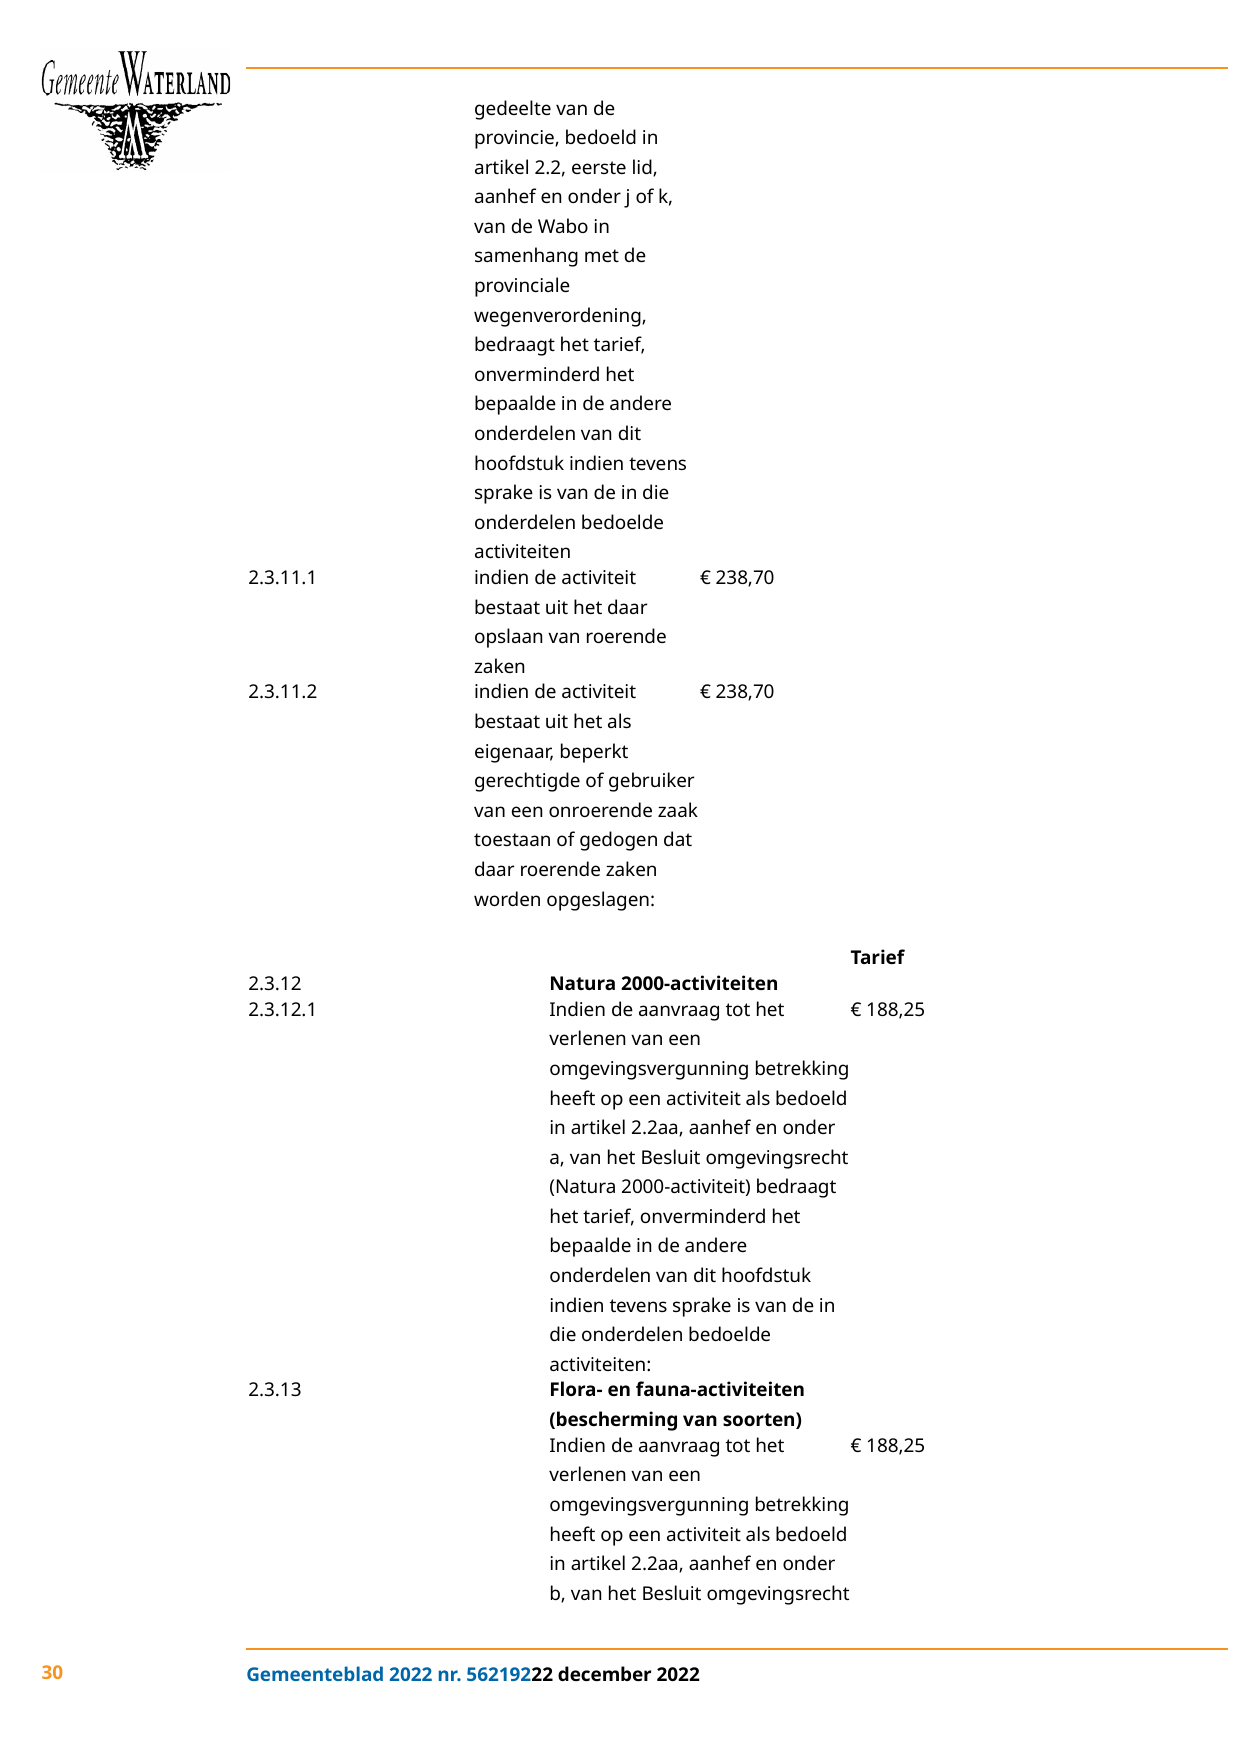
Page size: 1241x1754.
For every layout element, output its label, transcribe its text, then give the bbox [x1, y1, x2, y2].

picture [41, 47, 231, 172]
table_cell 2.3.11.1 [248, 564, 474, 679]
table_cell indien de activiteit bestaat uit het daar opslaan van roerende zaken [474, 564, 700, 679]
table_cell [850, 1377, 1152, 1432]
table_cell 2.3.13 [248, 1377, 549, 1432]
table_cell [700, 95, 926, 564]
table_cell € 238,70 [700, 564, 926, 679]
table_cell € 188,25 [850, 996, 1152, 1377]
table_cell [248, 1432, 549, 1606]
table_cell 2.3.12.1 [248, 996, 549, 1377]
table_cell € 238,70 [700, 679, 926, 912]
table_cell € 188,25 [850, 1432, 1152, 1606]
table_cell [248, 95, 474, 564]
table_cell Natura 2000-activiteiten [549, 970, 850, 996]
table_header [248, 945, 850, 970]
table_cell indien de activiteit bestaat uit het als eigenaar, beperkt gerechtigde of gebruiker van een onroerende zaak toestaan of gedogen dat daar roerende zaken worden opgeslagen: [474, 679, 700, 912]
table_cell gedeelte van de provincie, bedoeld in artikel 2.2, eerste lid, aanhef en onder j of k, van de Wabo in samenhang met de provinciale wegenverordening, bedraagt het tarief, onverminderd het bepaalde in de andere onderdelen van dit hoofdstuk indien tevens sprake is van de in die onderdelen bedoelde activiteiten [474, 95, 700, 564]
table_cell Indien de aanvraag tot het verlenen van een omgevingsvergunning betrekking heeft op een activiteit als bedoeld in artikel 2.2aa, aanhef en onder a, van het Besluit omgevingsrecht (Natura 2000-activiteit) bedraagt het tarief, onverminderd het bepaalde in de andere onderdelen van dit hoofdstuk indien tevens sprake is van de in die onderdelen bedoelde activiteiten: [549, 996, 850, 1377]
table_cell 2.3.11.2 [248, 679, 474, 912]
table_header Tarief [850, 945, 1152, 970]
table_cell Flora- en fauna-activiteiten (bescherming van soorten) [549, 1377, 850, 1432]
table_cell [850, 970, 1152, 996]
table_cell 2.3.12 [248, 970, 549, 996]
table_cell Indien de aanvraag tot het verlenen van een omgevingsvergunning betrekking heeft op een activiteit als bedoeld in artikel 2.2aa, aanhef en onder b, van het Besluit omgevingsrecht [549, 1432, 850, 1606]
